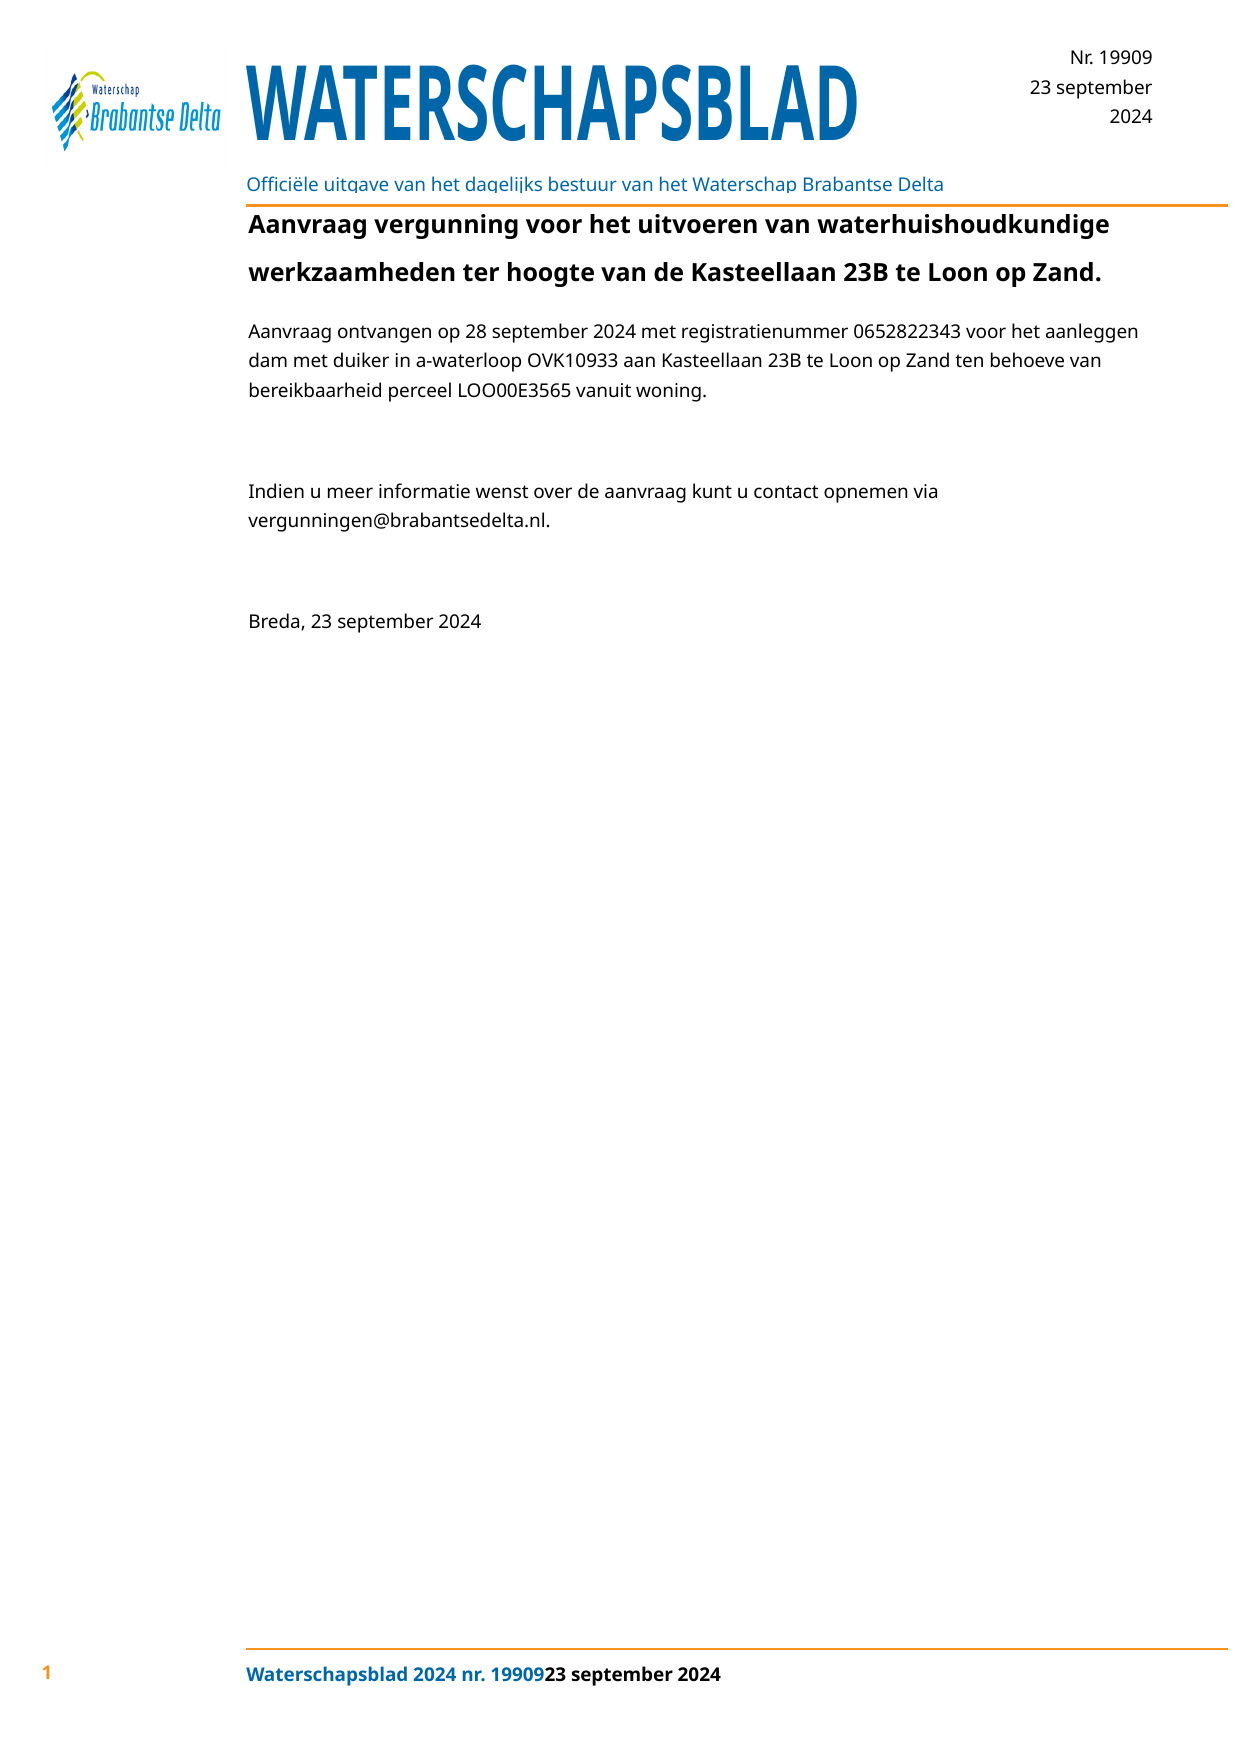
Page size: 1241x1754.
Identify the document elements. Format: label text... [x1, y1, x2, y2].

text Aanvraag vergunning voor het uitvoeren van waterhuishoudkundige werkzaamheden ter hoogte van de Kasteellaan 23B te Loon op Zand. [248, 207, 1152, 288]
text Breda, 23 september 2024 [248, 608, 1152, 634]
text Aanvraag ontvangen op 28 september 2024 met registratienummer 0652822343 voor het aanleggen dam met duiker in a-waterloop OVK10933 aan Kasteellaan 23B te Loon op Zand ten behoeve van bereikbaarheid perceel LOO00E3565 vanuit woning. [248, 318, 1152, 403]
picture [41, 47, 231, 172]
text Indien u meer informatie wenst over de aanvraag kunt u contact opnemen via vergunningen@brabantsedelta.nl. [248, 478, 1152, 533]
